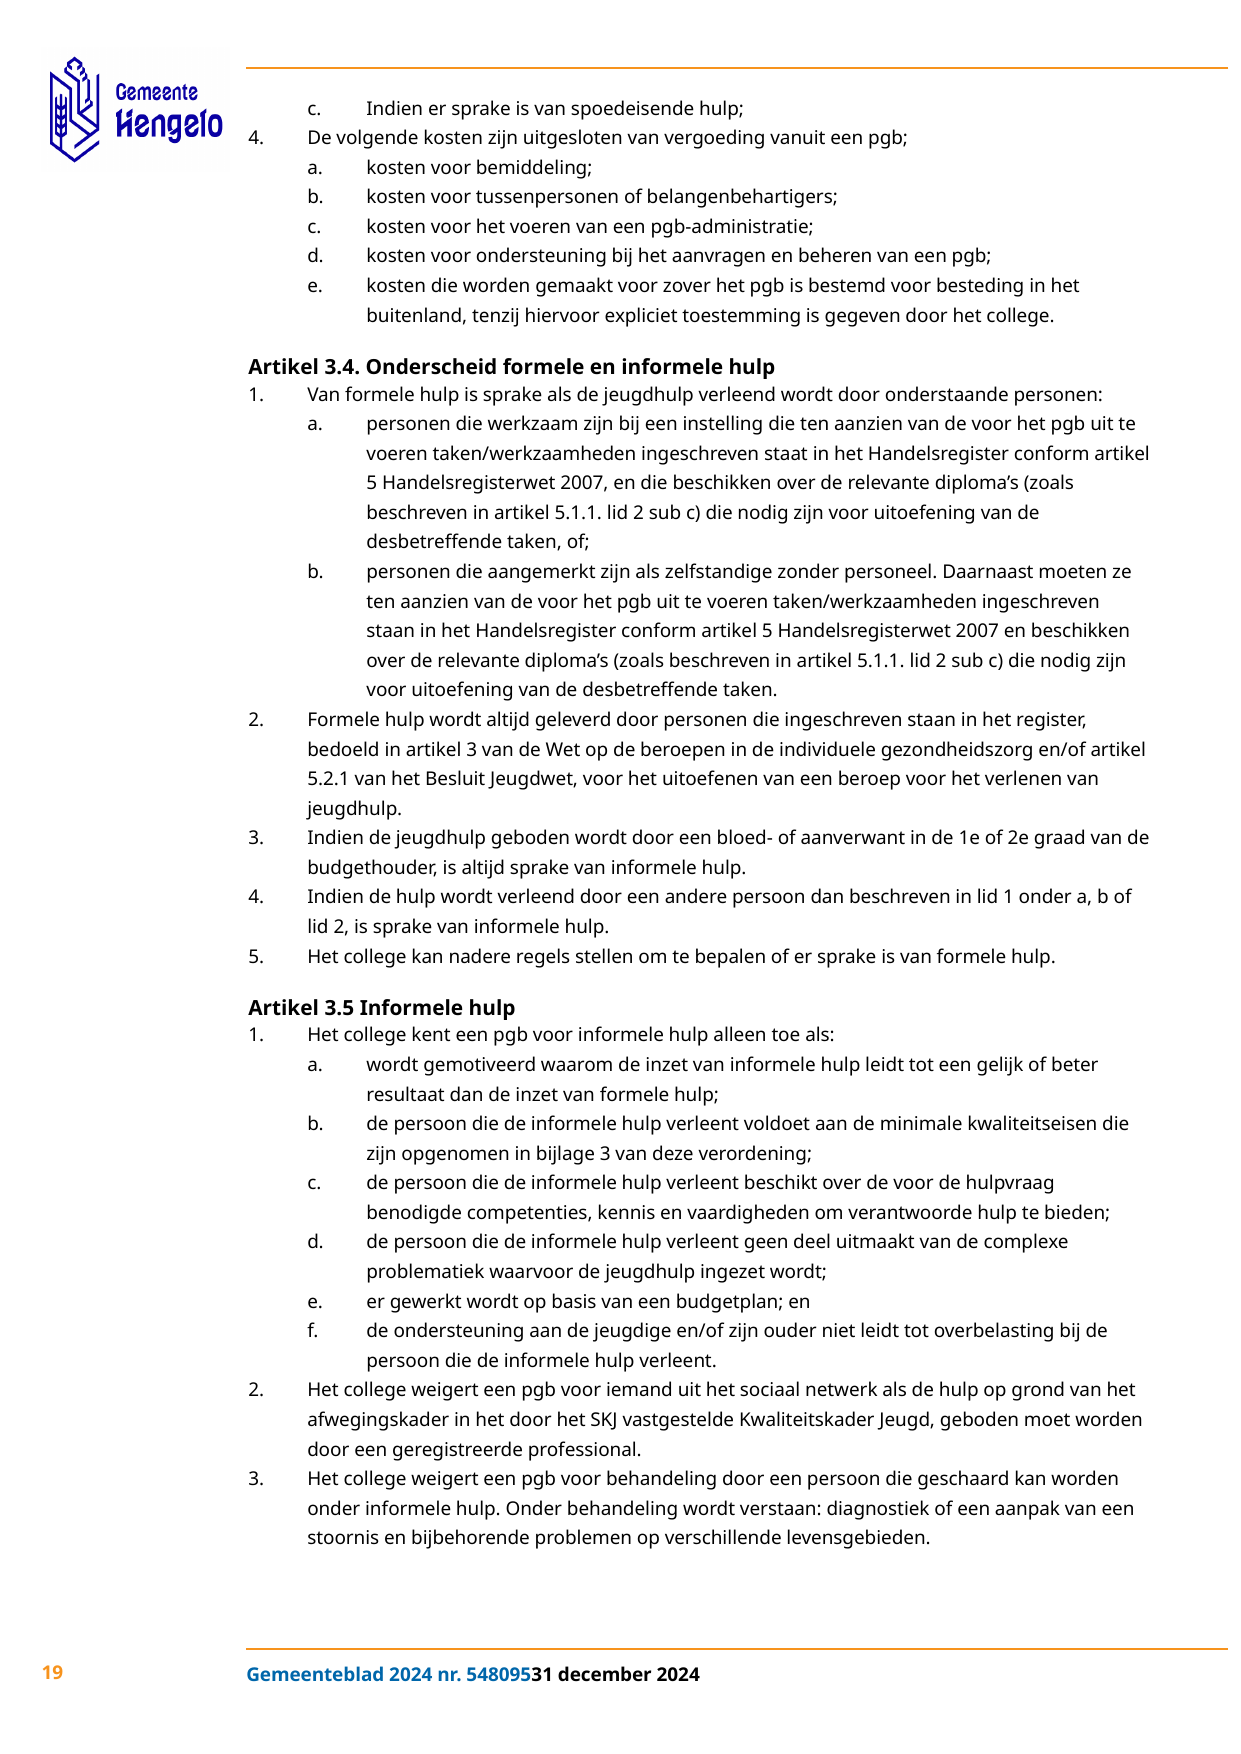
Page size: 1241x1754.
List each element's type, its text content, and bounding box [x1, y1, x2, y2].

list Indien de hulp wordt verleend door een andere persoon dan beschreven in lid 1 onder a, b of lid 2, is sprake van informele hulp. [248, 884, 1152, 939]
list Het college kan nadere regels stellen om te bepalen of er sprake is van formele hulp. [248, 943, 1152, 968]
list er gewerkt wordt op basis van een budgetplan; en [307, 1288, 1152, 1314]
list kosten voor tussenpersonen of belangenbehartigers; [307, 183, 1152, 209]
list kosten voor het voeren van een pgb-administratie; [307, 213, 1152, 239]
list Formele hulp wordt altijd geleverd door personen die ingeschreven staan in het register, bedoeld in artikel 3 van de Wet op de beroepen in de individuele gezondheidszorg en/of artikel 5.2.1 van het Besluit Jeugdwet, voor het uitoefenen van een beroep voor het verlenen van jeugdhulp. [248, 706, 1152, 821]
list de ondersteuning aan de jeugdige en/of zijn ouder niet leidt tot overbelasting bij de persoon die de informele hulp verleent. [307, 1317, 1152, 1373]
list Het college kent een pgb voor informele hulp alleen toe als: [248, 1022, 1152, 1047]
list Het college weigert een pgb voor iemand uit het sociaal netwerk als de hulp op grond van het afwegingskader in het door het SKJ vastgestelde Kwaliteitskader Jeugd, geboden moet worden door een geregistreerde professional. [248, 1377, 1152, 1462]
list kosten voor ondersteuning bij het aanvragen en beheren van een pgb; [307, 243, 1152, 268]
text Artikel 3.5 Informele hulp [248, 993, 1152, 1022]
list Indien de jeugdhulp geboden wordt door een bloed- of aanverwant in de 1e of 2e graad van de budgethouder, is altijd sprake van informele hulp. [248, 824, 1152, 880]
list wordt gemotiveerd waarom de inzet van informele hulp leidt tot een gelijk of beter resultaat dan de inzet van formele hulp; [307, 1051, 1152, 1107]
list kosten voor bemiddeling; [307, 154, 1152, 180]
picture [41, 47, 231, 172]
list De volgende kosten zijn uitgesloten van vergoeding vanuit een pgb; [248, 124, 1152, 150]
list Van formele hulp is sprake als de jeugdhulp verleend wordt door onderstaande personen: [248, 381, 1152, 406]
list de persoon die de informele hulp verleent voldoet aan de minimale kwaliteitseisen die zijn opgenomen in bijlage 3 van deze verordening; [307, 1110, 1152, 1166]
text Artikel 3.4. Onderscheid formele en informele hulp [248, 352, 1152, 381]
list personen die werkzaam zijn bij een instelling die ten aanzien van de voor het pgb uit te voeren taken/werkzaamheden ingeschreven staat in het Handelsregister conform artikel 5 Handelsregisterwet 2007, en die beschikken over de relevante diploma’s (zoals beschreven in artikel 5.1.1. lid 2 sub c) die nodig zijn voor uitoefening van de desbetreffende taken, of; [307, 410, 1152, 554]
list kosten die worden gemaakt voor zover het pgb is bestemd voor besteding in het buitenland, tenzij hiervoor expliciet toestemming is gegeven door het college. [307, 272, 1152, 328]
list personen die aangemerkt zijn als zelfstandige zonder personeel. Daarnaast moeten ze ten aanzien van de voor het pgb uit te voeren taken/werkzaamheden ingeschreven staan in het Handelsregister conform artikel 5 Handelsregisterwet 2007 en beschikken over de relevante diploma’s (zoals beschreven in artikel 5.1.1. lid 2 sub c) die nodig zijn voor uitoefening van de desbetreffende taken. [307, 558, 1152, 702]
list de persoon die de informele hulp verleent geen deel uitmaakt van de complexe problematiek waarvoor de jeugdhulp ingezet wordt; [307, 1229, 1152, 1284]
list Het college weigert een pgb voor behandeling door een persoon die geschaard kan worden onder informele hulp. Onder behandeling wordt verstaan: diagnostiek of een aanpak van een stoornis en bijbehorende problemen op verschillende levensgebieden. [248, 1465, 1152, 1550]
list Indien er sprake is van spoedeisende hulp; [307, 95, 1152, 121]
list de persoon die de informele hulp verleent beschikt over de voor de hulpvraag benodigde competenties, kennis en vaardigheden om verantwoorde hulp te bieden; [307, 1169, 1152, 1225]
